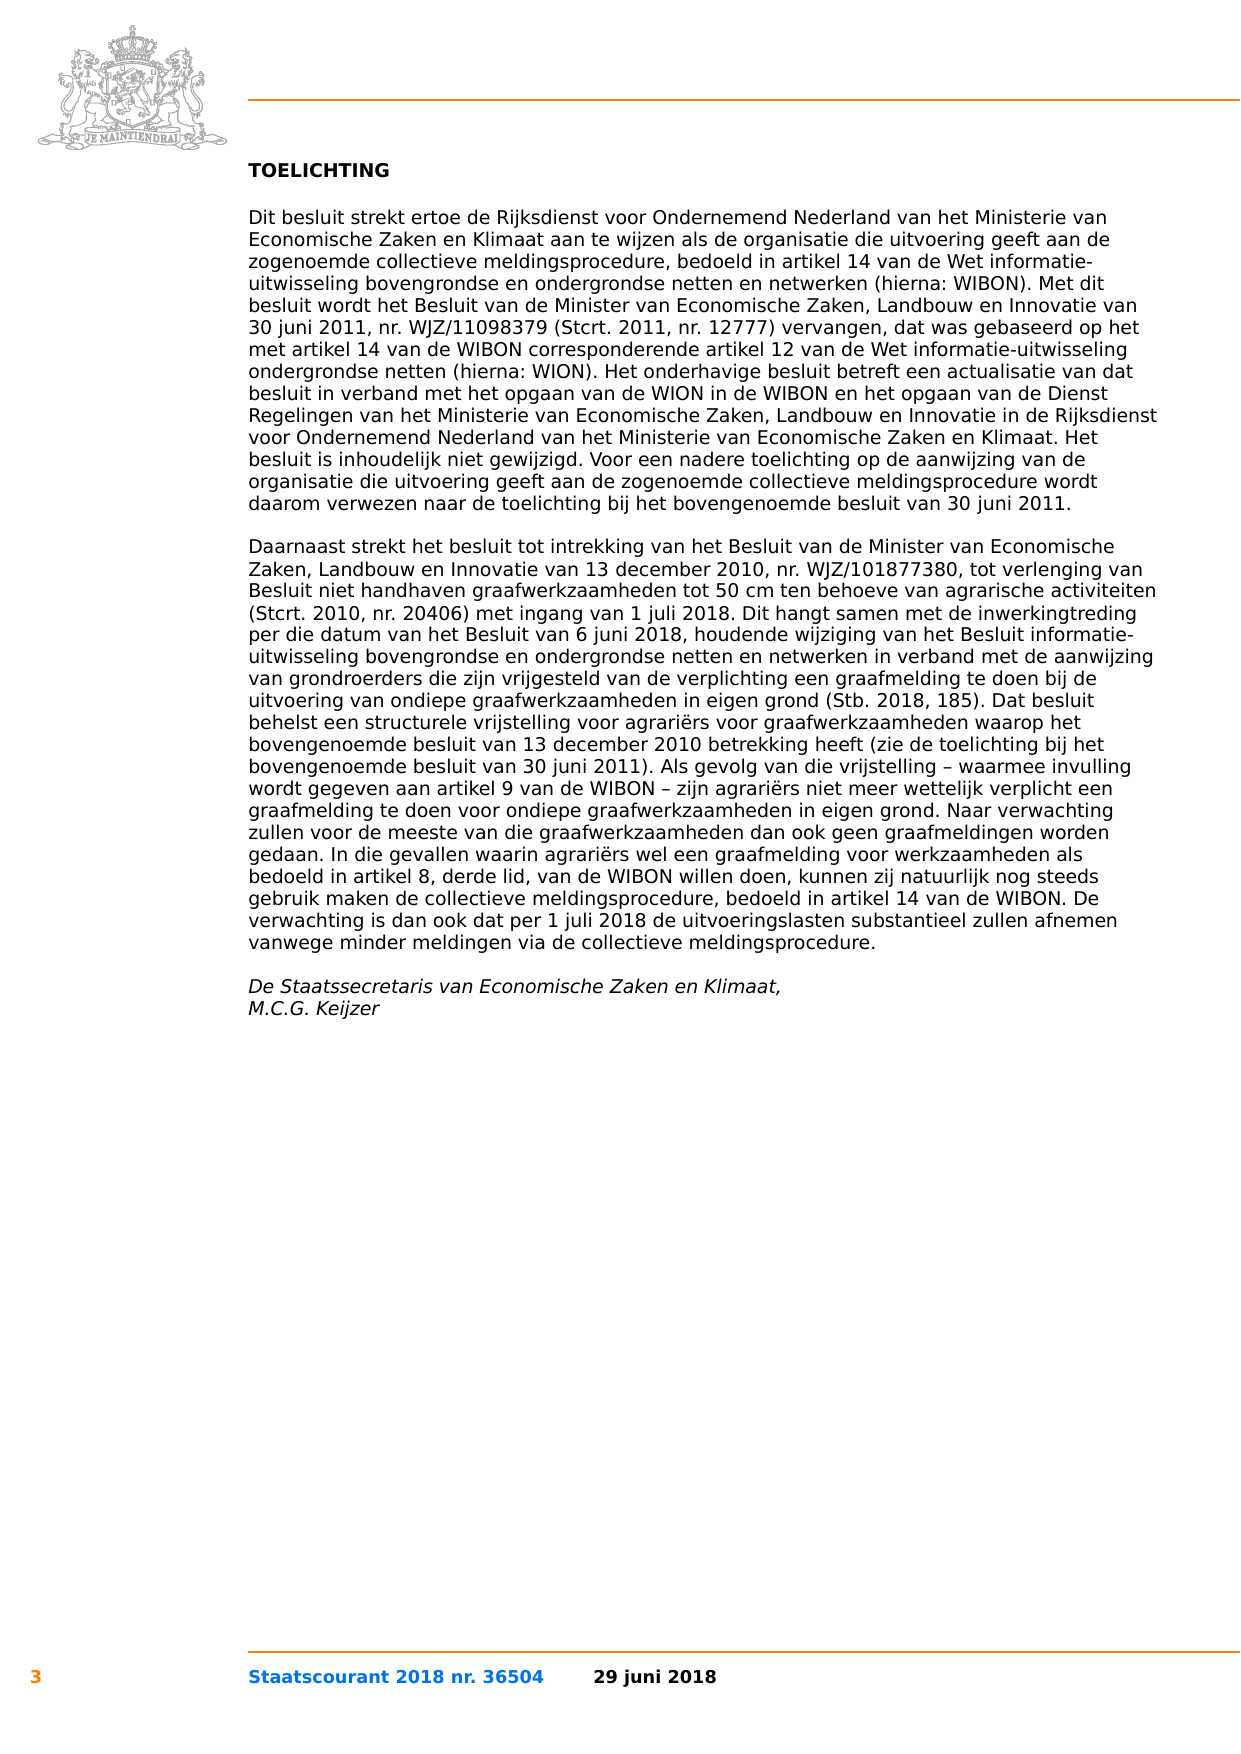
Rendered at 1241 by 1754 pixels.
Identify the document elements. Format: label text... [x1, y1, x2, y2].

subtitle TOELICHTING [248, 160, 1163, 182]
text Daarnaast strekt het besluit tot intrekking van het Besluit van de Minister van Economische Zaken, Landbouw en Innovatie van 13 december 2010, nr. WJZ/101877380, tot verlenging van Besluit niet handhaven graafwerkzaamheden tot 50 cm ten behoeve van agrarische activiteiten (Stcrt. 2010, nr. 20406) met ingang van 1 juli 2018. Dit hangt samen met de inwerkingtreding per die datum van het Besluit van 6 juni 2018, houdende wijziging van het Besluit informatie-uitwisseling bovengrondse en ondergrondse netten en netwerken in verband met de aanwijzing van grondroerders die zijn vrijgesteld van de verplichting een graafmelding te doen bij de uitvoering van ondiepe graafwerkzaamheden in eigen grond (Stb. 2018, 185). Dat besluit behelst een structurele vrijstelling voor agrariërs voor graafwerkzaamheden waarop het bovengenoemde besluit van 13 december 2010 betrekking heeft (zie de toelichting bij het bovengenoemde besluit van 30 juni 2011). Als gevolg van die vrijstelling – waarmee invulling wordt gegeven aan artikel 9 van de WIBON – zijn agrariërs niet meer wettelijk verplicht een graafmelding te doen voor ondiepe graafwerkzaamheden in eigen grond. Naar verwachting zullen voor de meeste van die graafwerkzaamheden dan ook geen graafmeldingen worden gedaan. In die gevallen waarin agrariërs wel een graafmelding voor werkzaamheden als bedoeld in artikel 8, derde lid, van de WIBON willen doen, kunnen zij natuurlijk nog steeds gebruik maken de collectieve meldingsprocedure, bedoeld in artikel 14 van de WIBON. De verwachting is dan ook dat per 1 juli 2018 de uitvoeringslasten substantieel zullen afnemen vanwege minder meldingen via de collectieve meldingsprocedure. [248, 536, 1163, 954]
text De Staatssecretaris van Economische Zaken en Klimaat, M.C.G. Keijzer [248, 976, 1163, 1020]
picture [38, 25, 227, 150]
text Dit besluit strekt ertoe de Rijksdienst voor Ondernemend Nederland van het Ministerie van Economische Zaken en Klimaat aan te wijzen als de organisatie die uitvoering geeft aan de zogenoemde collectieve meldingsprocedure, bedoeld in artikel 14 van de Wet informatie-uitwisseling bovengrondse en ondergrondse netten en netwerken (hierna: WIBON). Met dit besluit wordt het Besluit van de Minister van Economische Zaken, Landbouw en Innovatie van 30 juni 2011, nr. WJZ/11098379 (Stcrt. 2011, nr. 12777) vervangen, dat was gebaseerd op het met artikel 14 van de WIBON corresponderende artikel 12 van de Wet informatie-uitwisseling ondergrondse netten (hierna: WION). Het onderhavige besluit betreft een actualisatie van dat besluit in verband met het opgaan van de WION in de WIBON en het opgaan van de Dienst Regelingen van het Ministerie van Economische Zaken, Landbouw en Innovatie in de Rijksdienst voor Ondernemend Nederland van het Ministerie van Economische Zaken en Klimaat. Het besluit is inhoudelijk niet gewijzigd. Voor een nadere toelichting op de aanwijzing van de organisatie die uitvoering geeft aan de zogenoemde collectieve meldingsprocedure wordt daarom verwezen naar de toelichting bij het bovengenoemde besluit van 30 juni 2011. [248, 207, 1163, 514]
